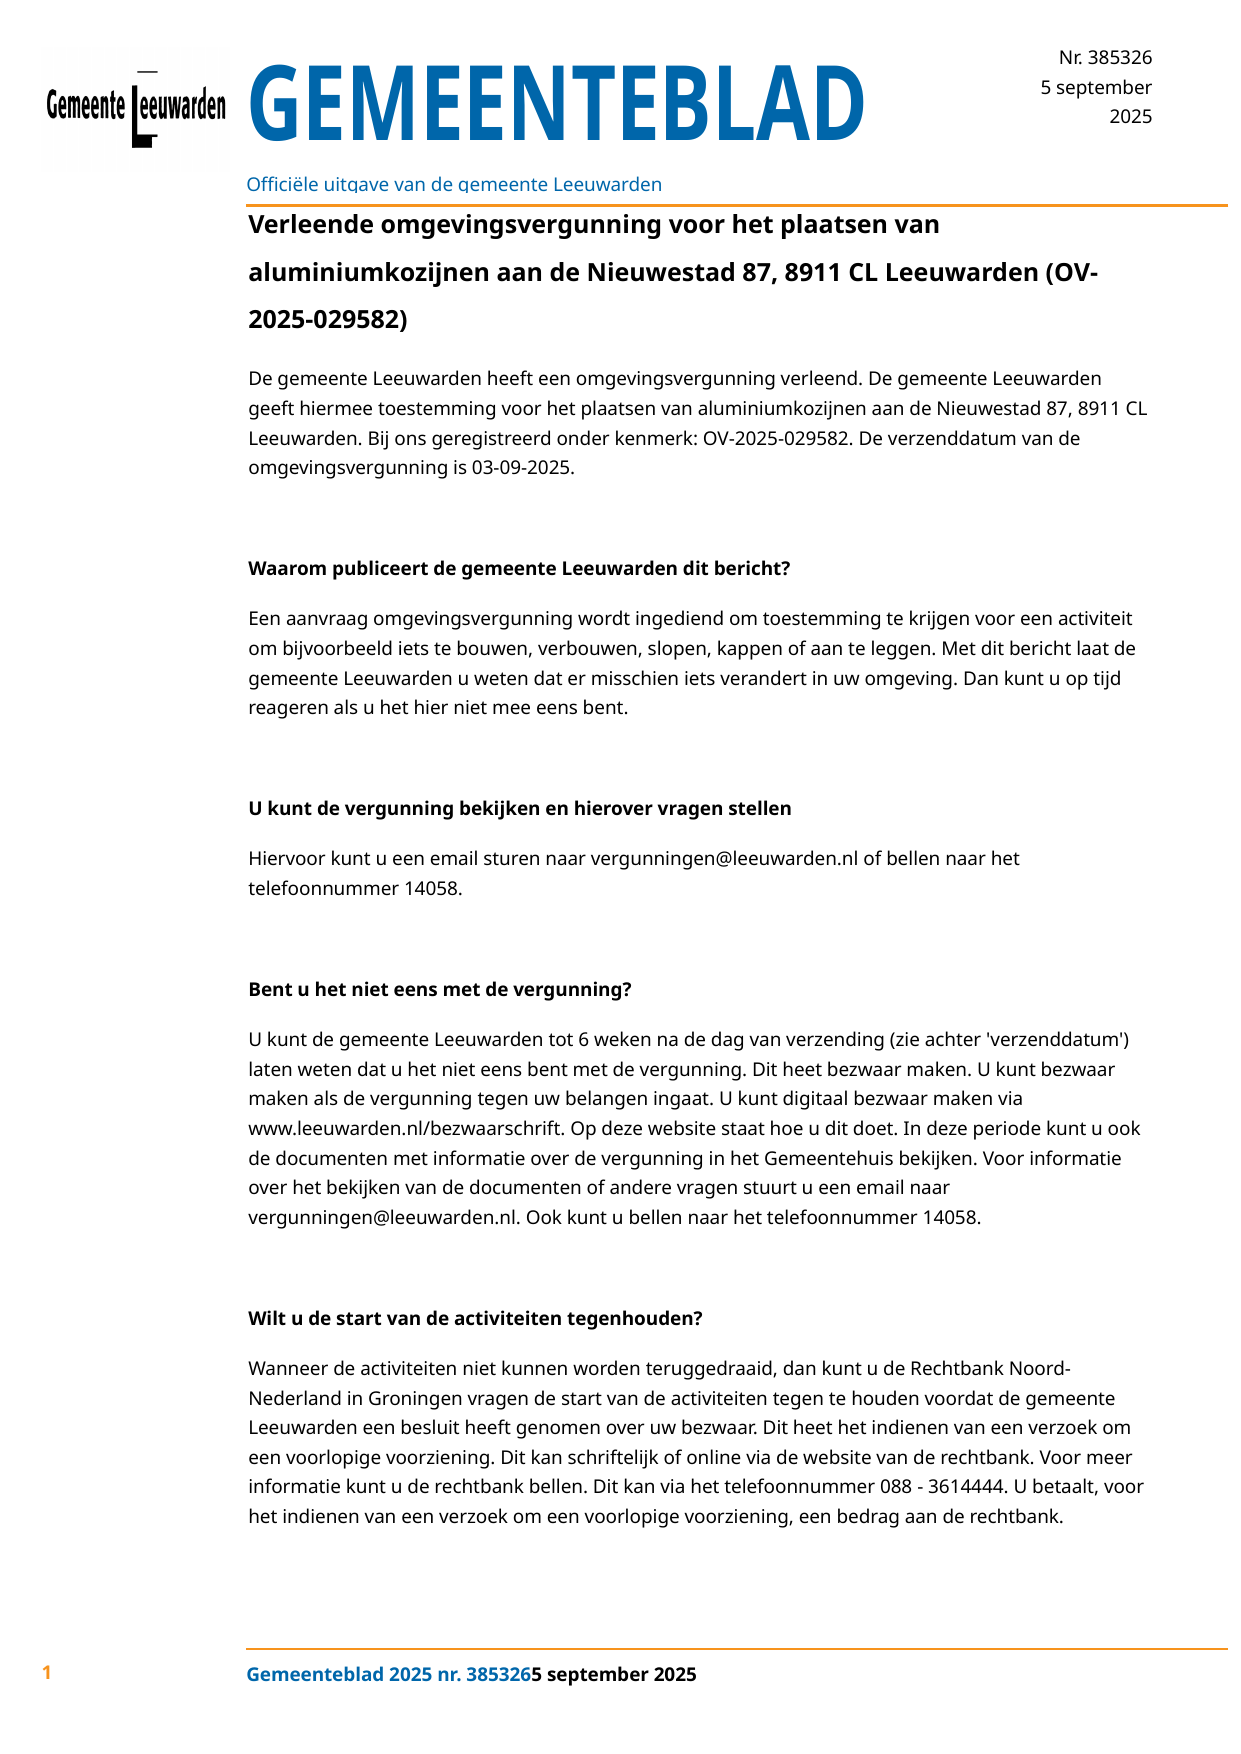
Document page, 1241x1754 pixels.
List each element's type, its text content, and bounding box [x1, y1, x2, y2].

text Verleende omgevingsvergunning voor het plaatsen van aluminiumkozijnen aan de Nieuwestad 87, 8911 CL Leeuwarden (OV-2025-029582) [248, 207, 1152, 336]
text De gemeente Leeuwarden heeft een omgevingsvergunning verleend. De gemeente Leeuwarden geeft hiermee toestemming voor het plaatsen van aluminiumkozijnen aan de Nieuwestad 87, 8911 CL Leeuwarden. Bij ons geregistreerd onder kenmerk: OV-2025-029582. De verzenddatum van de omgevingsvergunning is 03-09-2025. [248, 366, 1152, 480]
text U kunt de gemeente Leeuwarden tot 6 weken na de dag van verzending (zie achter 'verzenddatum') laten weten dat u het niet eens bent met de vergunning. Dit heet bezwaar maken. U kunt bezwaar maken als de vergunning tegen uw belangen ingaat. U kunt digitaal bezwaar maken via www.leeuwarden.nl/bezwaarschrift. Op deze website staat hoe u dit doet. In deze periode kunt u ook de documenten met informatie over de vergunning in het Gemeentehuis bekijken. Voor informatie over het bekijken van de documenten of andere vragen stuurt u een email naar vergunningen@leeuwarden.nl. Ook kunt u bellen naar het telefoonnummer 14058. [248, 1026, 1152, 1229]
text Wanneer de activiteiten niet kunnen worden teruggedraaid, dan kunt u de Rechtbank Noord-Nederland in Groningen vragen de start van de activiteiten tegen te houden voordat de gemeente Leeuwarden een besluit heeft genomen over uw bezwaar. Dit heet het indienen van een verzoek om een voorlopige voorziening. Dit kan schriftelijk of online via de website van de rechtbank. Voor meer informatie kunt u de rechtbank bellen. Dit kan via het telefoonnummer 088 - 3614444. U betaalt, voor het indienen van een verzoek om een voorlopige voorziening, een bedrag aan de rechtbank. [248, 1355, 1152, 1529]
text U kunt de vergunning bekijken en hierover vragen stellen [248, 795, 1152, 821]
text Waarom publiceert de gemeente Leeuwarden dit bericht? [248, 555, 1152, 581]
text Bent u het niet eens met de vergunning? [248, 976, 1152, 1002]
picture [41, 47, 231, 172]
text Een aanvraag omgevingsvergunning wordt ingediend om toestemming te krijgen voor een activiteit om bijvoorbeeld iets te bouwen, verbouwen, slopen, kappen of aan te leggen. Met dit bericht laat de gemeente Leeuwarden u weten dat er misschien iets verandert in uw omgeving. Dan kunt u op tijd reageren als u het hier niet mee eens bent. [248, 606, 1152, 720]
text Hiervoor kunt u een email sturen naar vergunningen@leeuwarden.nl of bellen naar het telefoonnummer 14058. [248, 846, 1152, 901]
text Wilt u de start van de activiteiten tegenhouden? [248, 1305, 1152, 1330]
